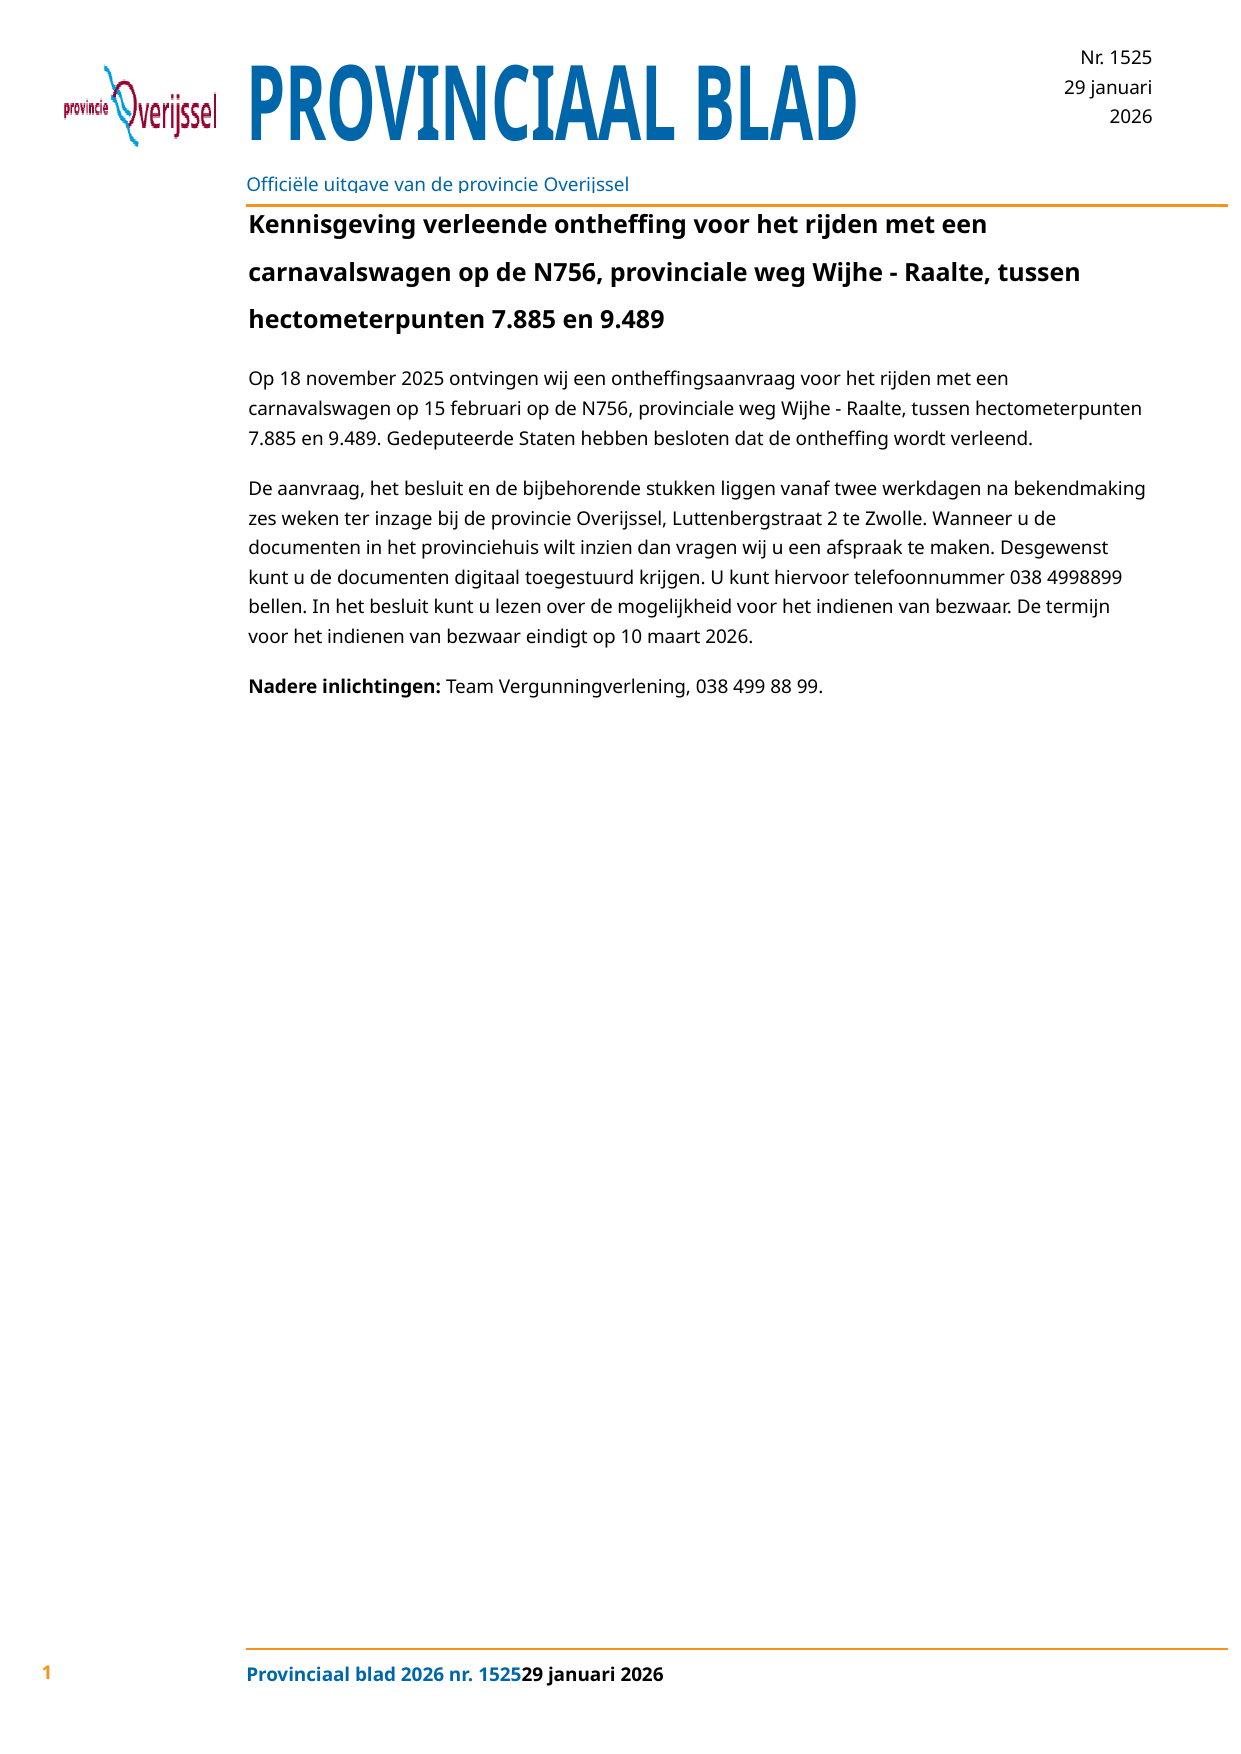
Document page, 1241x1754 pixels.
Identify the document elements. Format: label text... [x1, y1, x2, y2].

text Kennisgeving verleende ontheffing voor het rijden met een carnavalswagen op de N756, provinciale weg Wijhe - Raalte, tussen hectometerpunten 7.885 en 9.489 [248, 207, 1152, 336]
picture [41, 47, 231, 172]
text De aanvraag, het besluit en de bijbehorende stukken liggen vanaf twee werkdagen na bekendmaking zes weken ter inzage bij de provincie Overijssel, Luttenbergstraat 2 te Zwolle. Wanneer u de documenten in het provinciehuis wilt inzien dan vragen wij u een afspraak te maken. Desgewenst kunt u de documenten digitaal toegestuurd krijgen. U kunt hiervoor telefoonnummer 038 4998899 bellen. In het besluit kunt u lezen over de mogelijkheid voor het indienen van bezwaar. De termijn voor het indienen van bezwaar eindigt op 10 maart 2026. [248, 475, 1152, 649]
text Nadere inlichtingen: Team Vergunningverlening, 038 499 88 99. [248, 673, 1152, 699]
text Op 18 november 2025 ontvingen wij een ontheffingsaanvraag voor het rijden met een carnavalswagen op 15 februari op de N756, provinciale weg Wijhe - Raalte, tussen hectometerpunten 7.885 en 9.489. Gedeputeerde Staten hebben besloten dat de ontheffing wordt verleend. [248, 366, 1152, 450]
